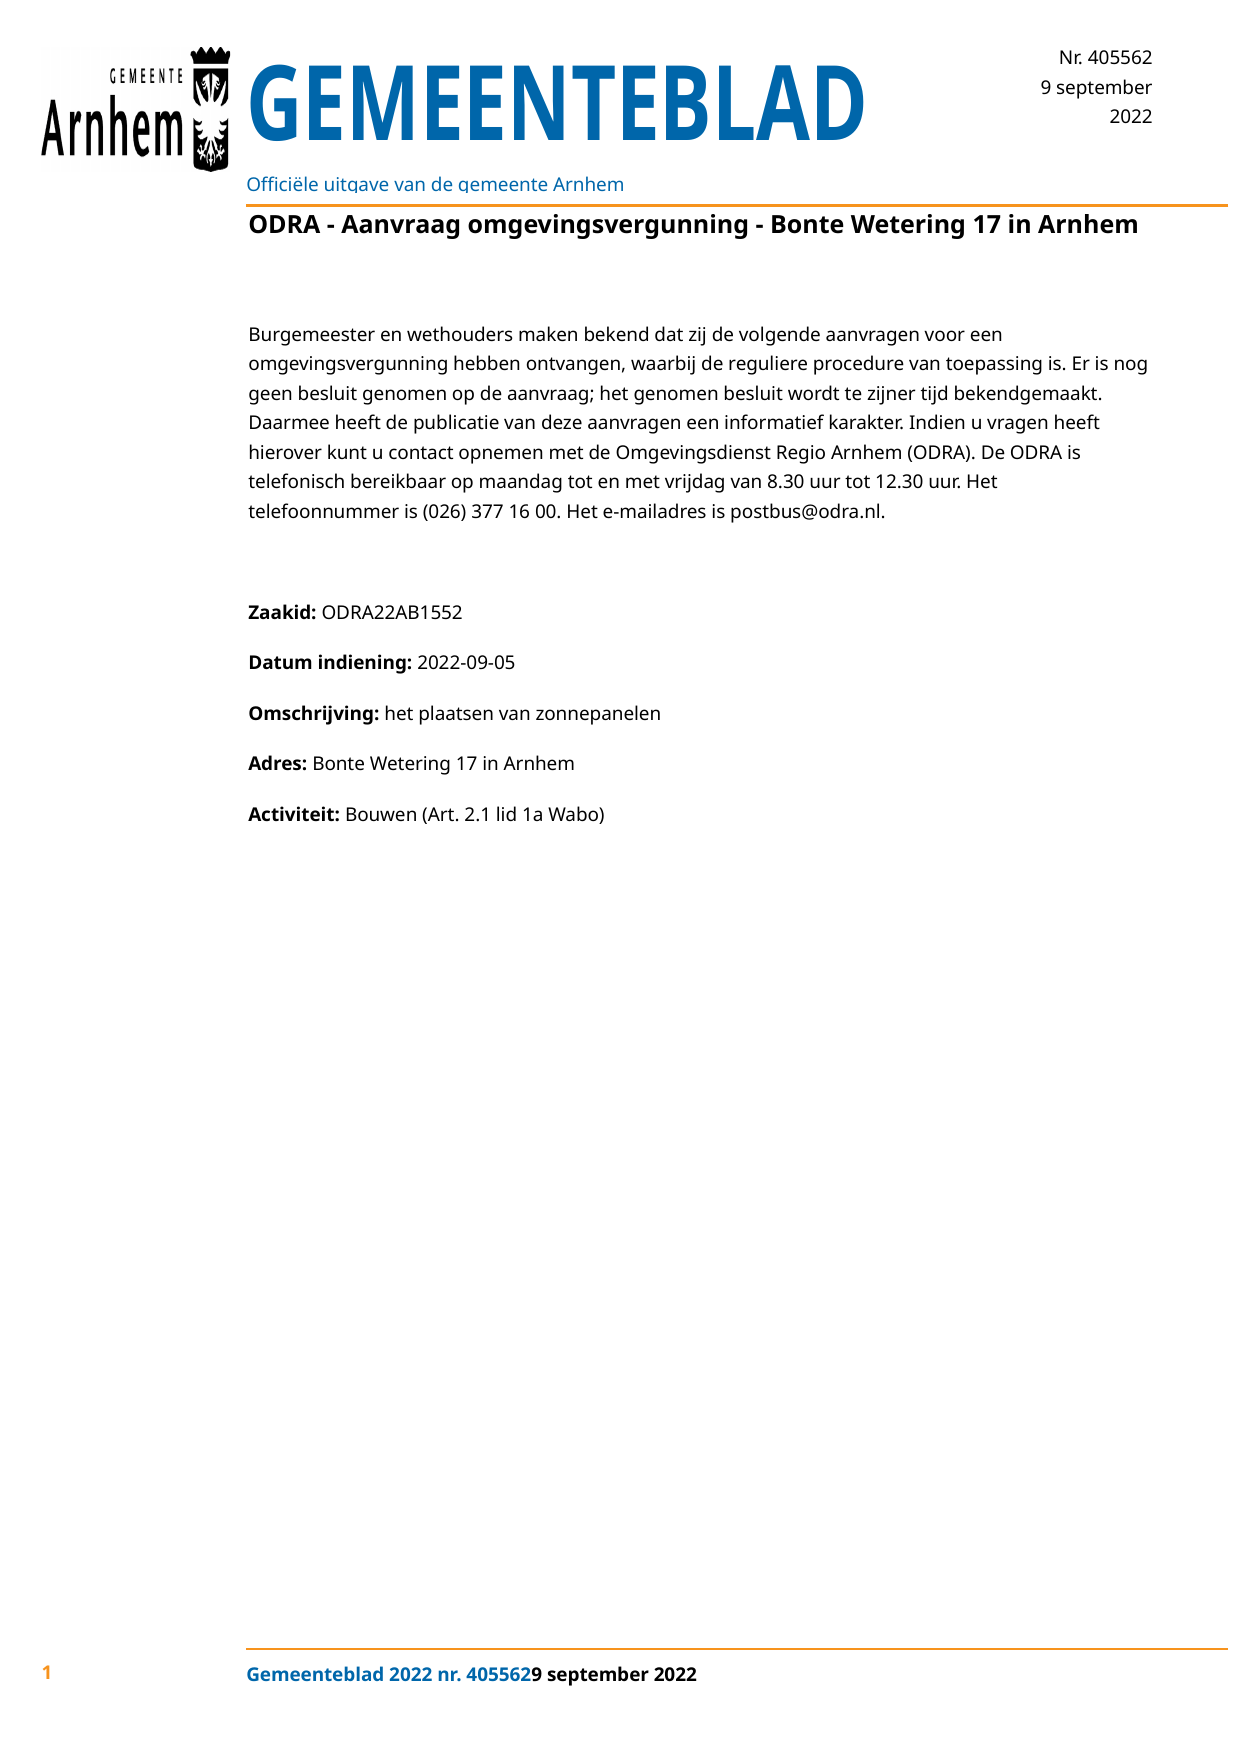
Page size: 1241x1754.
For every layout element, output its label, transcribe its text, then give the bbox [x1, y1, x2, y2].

text Omschrijving: het plaatsen van zonnepanelen [248, 700, 1152, 726]
text Activiteit: Bouwen (Art. 2.1 lid 1a Wabo) [248, 801, 1152, 826]
text ODRA - Aanvraag omgevingsvergunning - Bonte Wetering 17 in Arnhem [248, 207, 1152, 241]
text Zaakid: ODRA22AB1552 [248, 599, 1152, 625]
text Adres: Bonte Wetering 17 in Arnhem [248, 750, 1152, 776]
text Burgemeester en wethouders maken bekend dat zij de volgende aanvragen voor een omgevingsvergunning hebben ontvangen, waarbij de reguliere procedure van toepassing is. Er is nog geen besluit genomen op de aanvraag; het genomen besluit wordt te zijner tijd bekendgemaakt. Daarmee heeft de publicatie van deze aanvragen een informatief karakter. Indien u vragen heeft hierover kunt u contact opnemen met de Omgevingsdienst Regio Arnhem (ODRA). De ODRA is telefonisch bereikbaar op maandag tot en met vrijdag van 8.30 uur tot 12.30 uur. Het telefoonnummer is (026) 377 16 00. Het e-mailadres is postbus@odra.nl. [248, 321, 1152, 524]
picture [41, 47, 231, 172]
text Datum indiening: 2022-09-05 [248, 649, 1152, 675]
